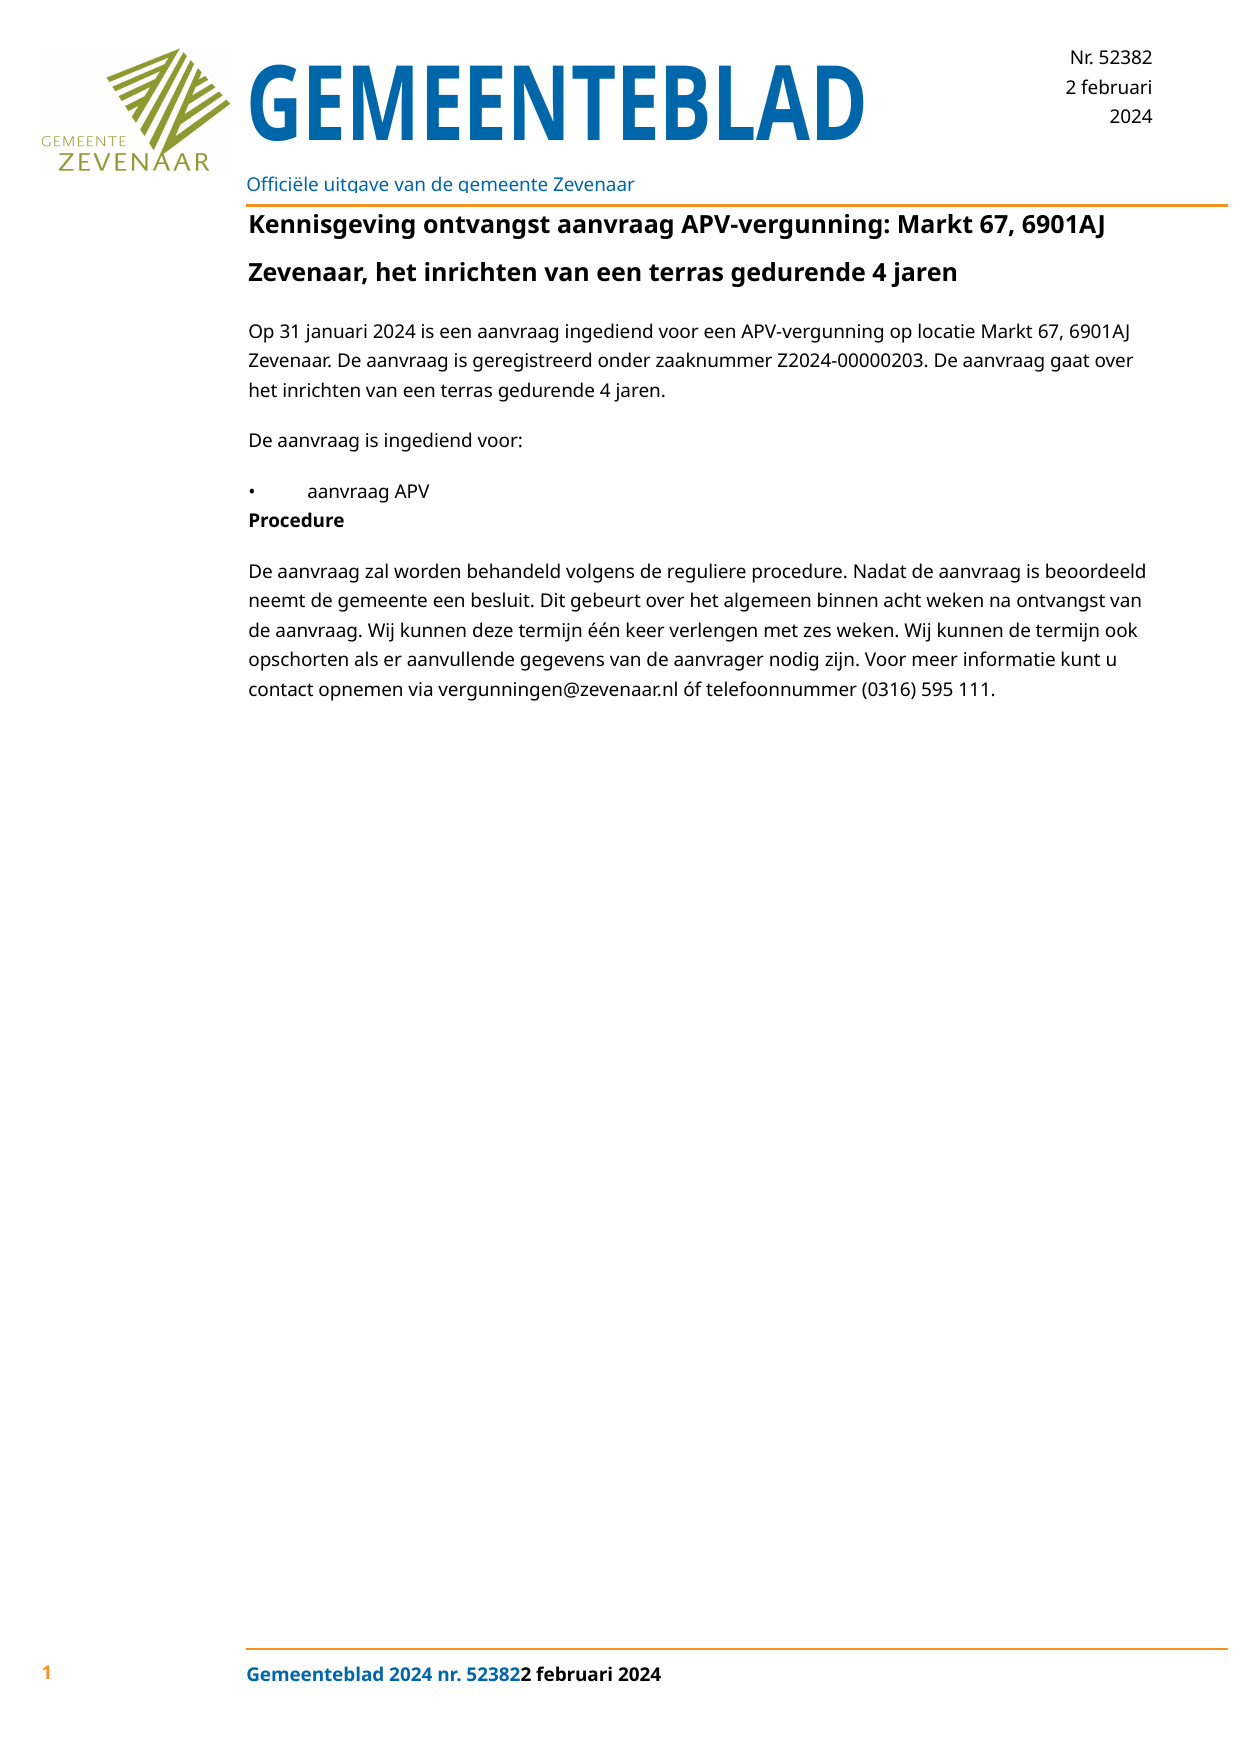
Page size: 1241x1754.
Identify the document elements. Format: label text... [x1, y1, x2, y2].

list aanvraag APV [248, 478, 1152, 504]
picture [41, 47, 231, 172]
text De aanvraag zal worden behandeld volgens de reguliere procedure. Nadat de aanvraag is beoordeeld neemt de gemeente een besluit. Dit gebeurt over het algemeen binnen acht weken na ontvangst van de aanvraag. Wij kunnen deze termijn één keer verlengen met zes weken. Wij kunnen de termijn ook opschorten als er aanvullende gegevens van de aanvrager nodig zijn. Voor meer informatie kunt u contact opnemen via vergunningen@zevenaar.nl óf telefoonnummer (0316) 595 111. [248, 558, 1152, 702]
text Op 31 januari 2024 is een aanvraag ingediend voor een APV-vergunning op locatie Markt 67, 6901AJ Zevenaar. De aanvraag is geregistreerd onder zaaknummer Z2024-00000203. De aanvraag gaat over het inrichten van een terras gedurende 4 jaren. [248, 318, 1152, 403]
text Kennisgeving ontvangst aanvraag APV-vergunning: Markt 67, 6901AJ Zevenaar, het inrichten van een terras gedurende 4 jaren [248, 207, 1152, 288]
text De aanvraag is ingediend voor: [248, 427, 1152, 453]
text Procedure [248, 507, 1152, 533]
